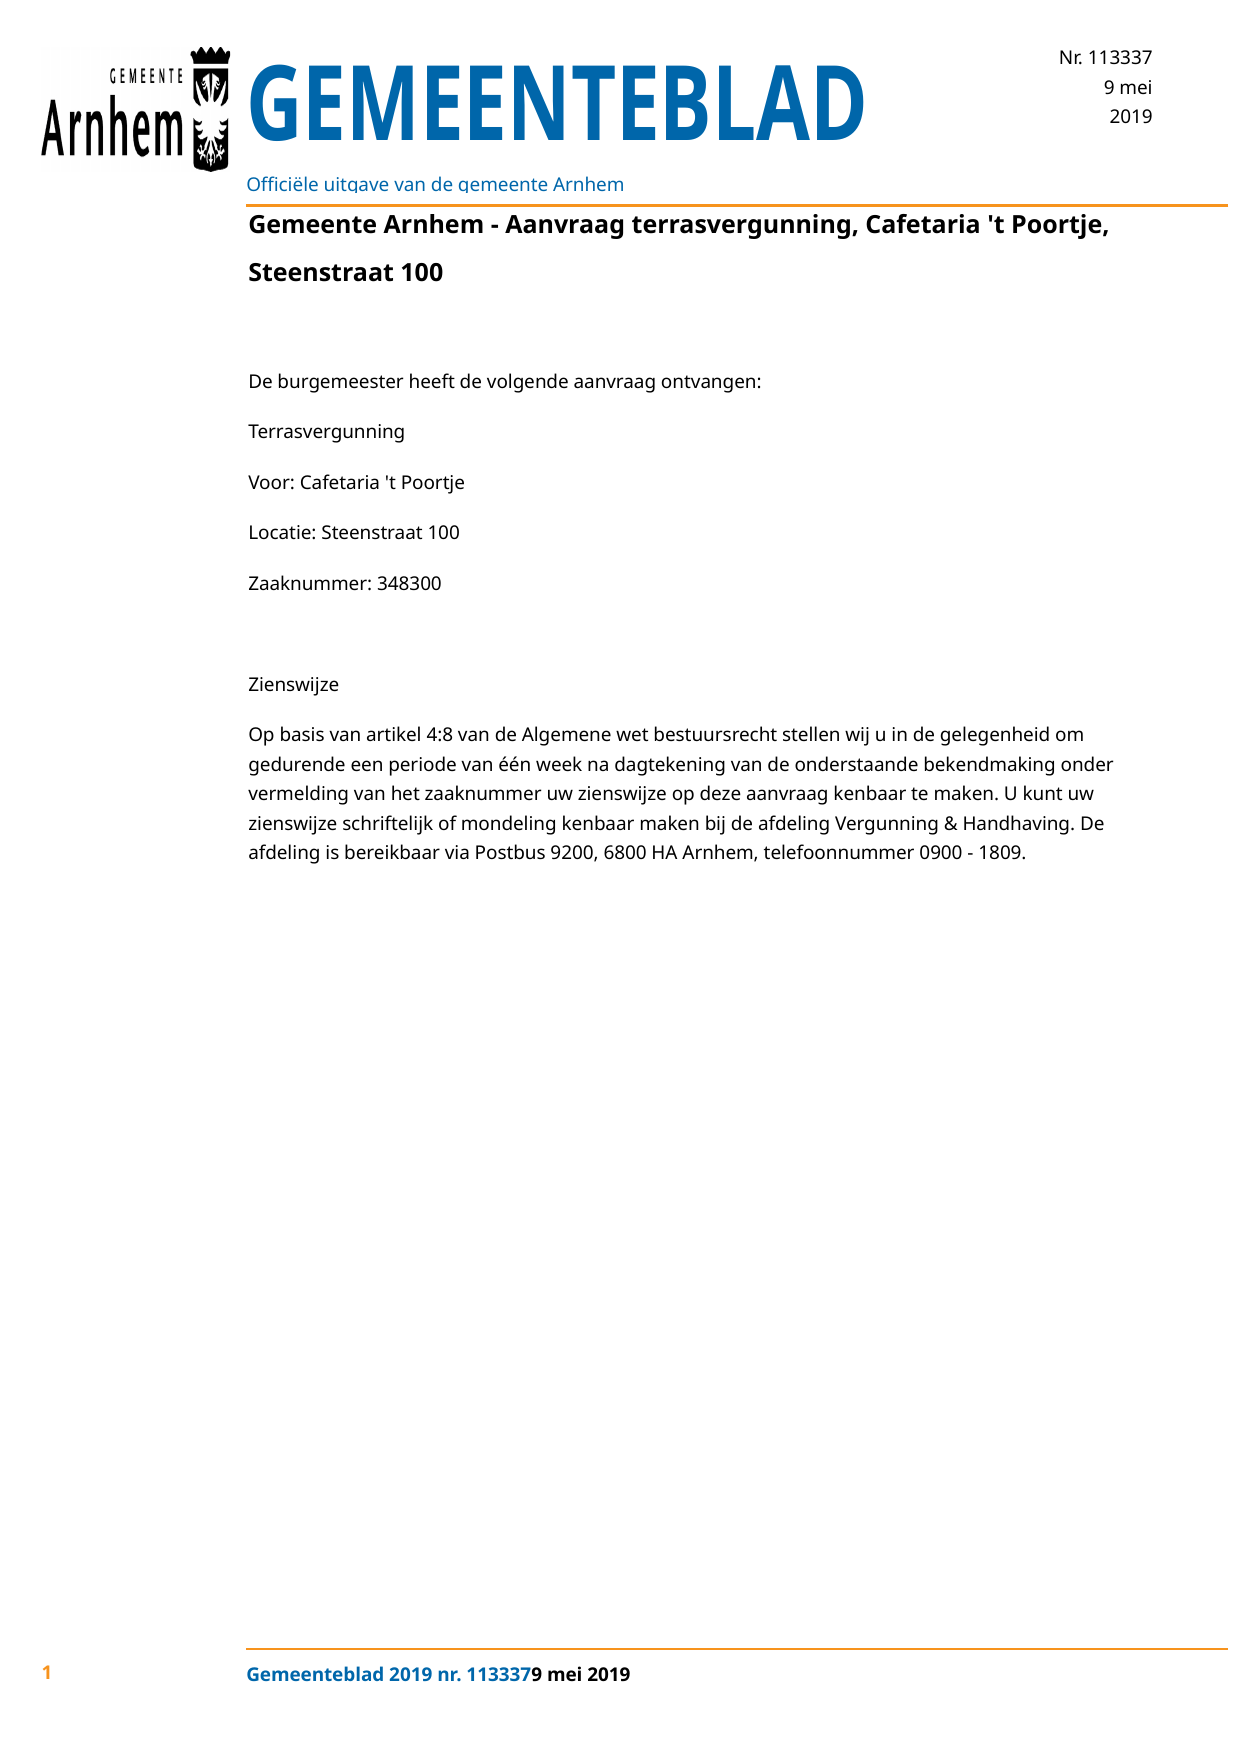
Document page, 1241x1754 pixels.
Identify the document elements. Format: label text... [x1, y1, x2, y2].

text Op basis van artikel 4:8 van de Algemene wet bestuursrecht stellen wij u in de gelegenheid om gedurende een periode van één week na dagtekening van de onderstaande bekendmaking onder vermelding van het zaaknummer uw zienswijze op deze aanvraag kenbaar te maken. U kunt uw zienswijze schriftelijk of mondeling kenbaar maken bij de afdeling Vergunning & Handhaving. De afdeling is bereikbaar via Postbus 9200, 6800 HA Arnhem, telefoonnummer 0900 - 1809. [248, 721, 1152, 865]
picture [41, 47, 231, 172]
text Voor: Cafetaria 't Poortje [248, 469, 1152, 495]
text Locatie: Steenstraat 100 [248, 519, 1152, 545]
text Zaaknummer: 348300 [248, 570, 1152, 596]
text Terrasvergunning [248, 419, 1152, 444]
text Gemeente Arnhem - Aanvraag terrasvergunning, Cafetaria 't Poortje, Steenstraat 100 [248, 207, 1152, 288]
text De burgemeester heeft de volgende aanvraag ontvangen: [248, 368, 1152, 394]
text Zienswijze [248, 671, 1152, 697]
